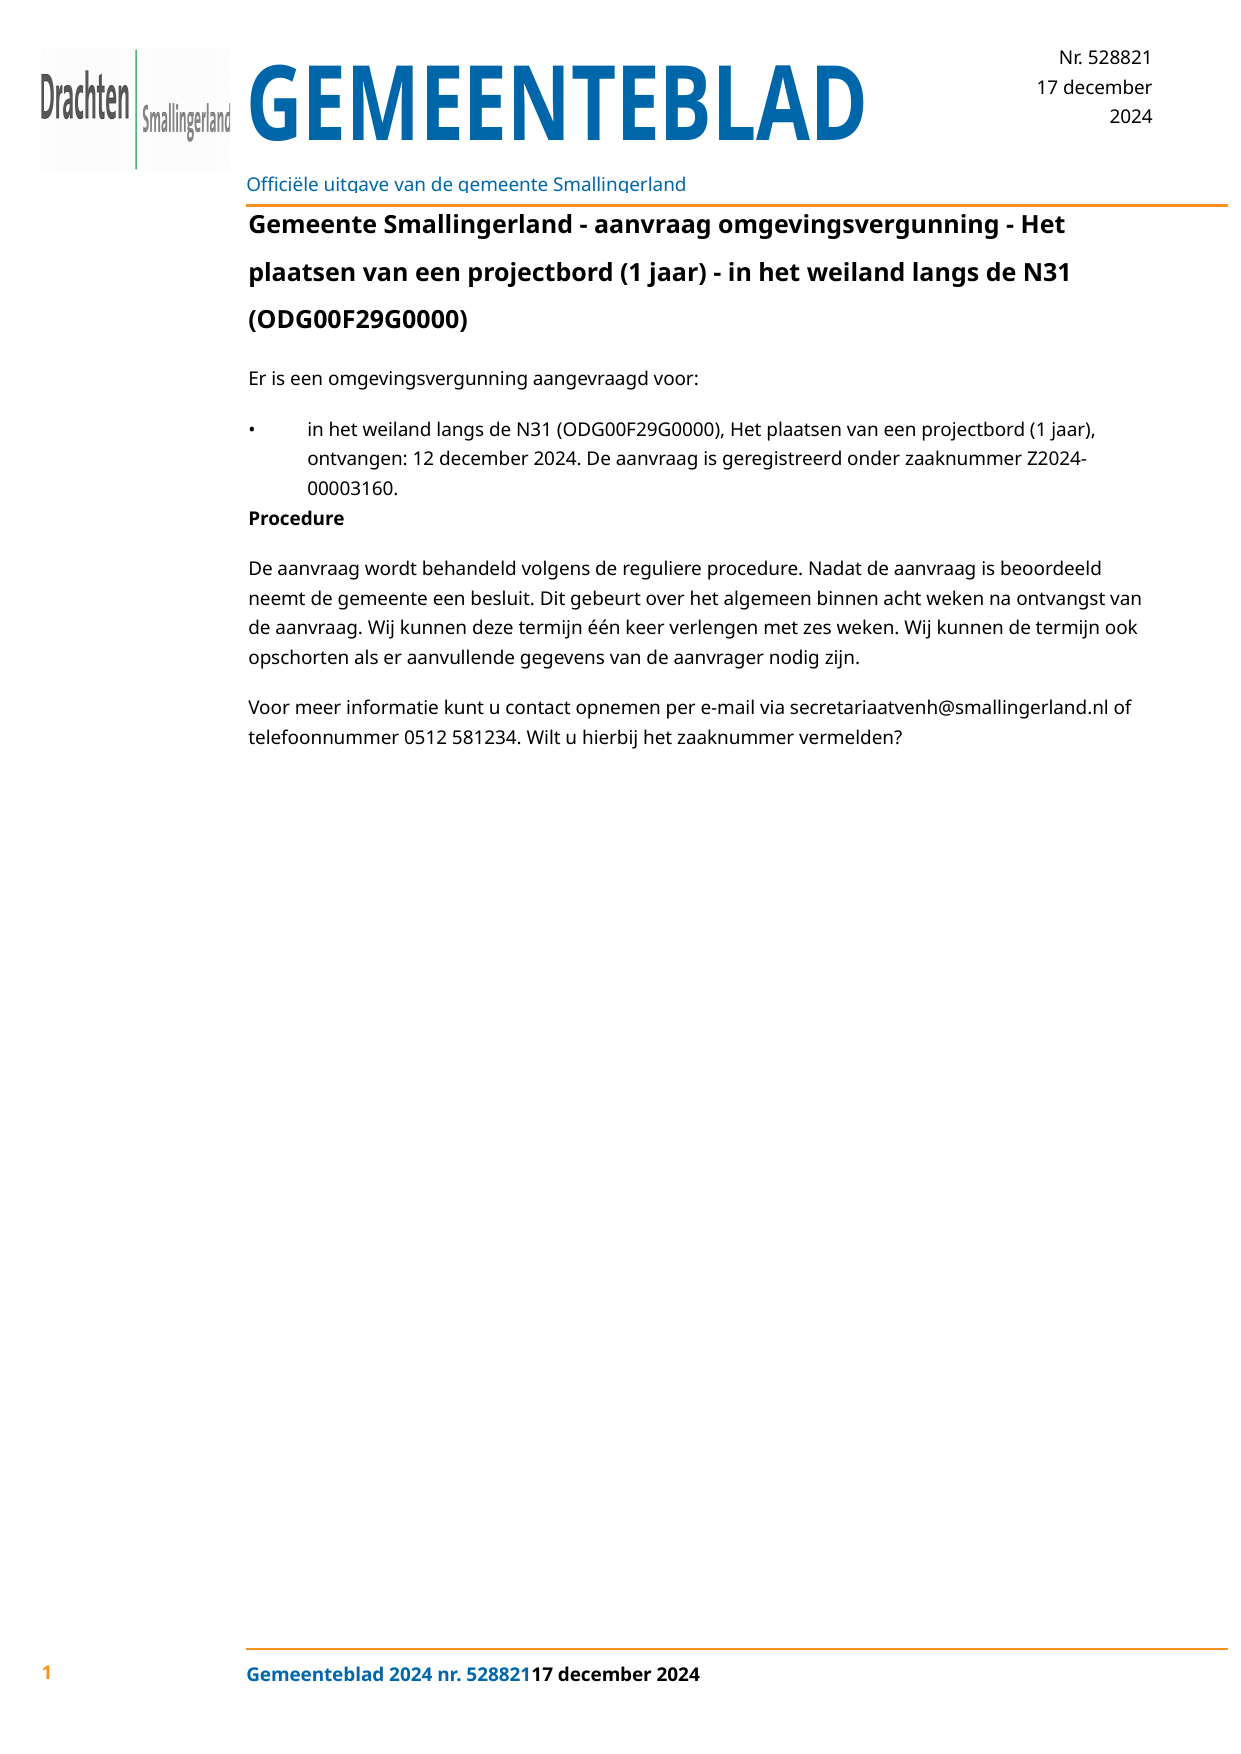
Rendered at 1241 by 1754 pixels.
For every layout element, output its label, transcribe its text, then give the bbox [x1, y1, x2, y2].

text Procedure [248, 505, 1152, 530]
picture [41, 47, 231, 172]
text Gemeente Smallingerland - aanvraag omgevingsvergunning - Het plaatsen van een projectbord (1 jaar) - in het weiland langs de N31 (ODG00F29G0000) [248, 207, 1152, 336]
text Voor meer informatie kunt u contact opnemen per e-mail via secretariaatvenh@smallingerland.nl of telefoonnummer 0512 581234. Wilt u hierbij het zaaknummer vermelden? [248, 694, 1152, 749]
list in het weiland langs de N31 (ODG00F29G0000), Het plaatsen van een projectbord (1 jaar), ontvangen: 12 december 2024. De aanvraag is geregistreerd onder zaaknummer Z2024-00003160. [248, 416, 1152, 501]
text De aanvraag wordt behandeld volgens de reguliere procedure. Nadat de aanvraag is beoordeeld neemt de gemeente een besluit. Dit gebeurt over het algemeen binnen acht weken na ontvangst van de aanvraag. Wij kunnen deze termijn één keer verlengen met zes weken. Wij kunnen de termijn ook opschorten als er aanvullende gegevens van de aanvrager nodig zijn. [248, 555, 1152, 669]
text Er is een omgevingsvergunning aangevraagd voor: [248, 366, 1152, 391]
